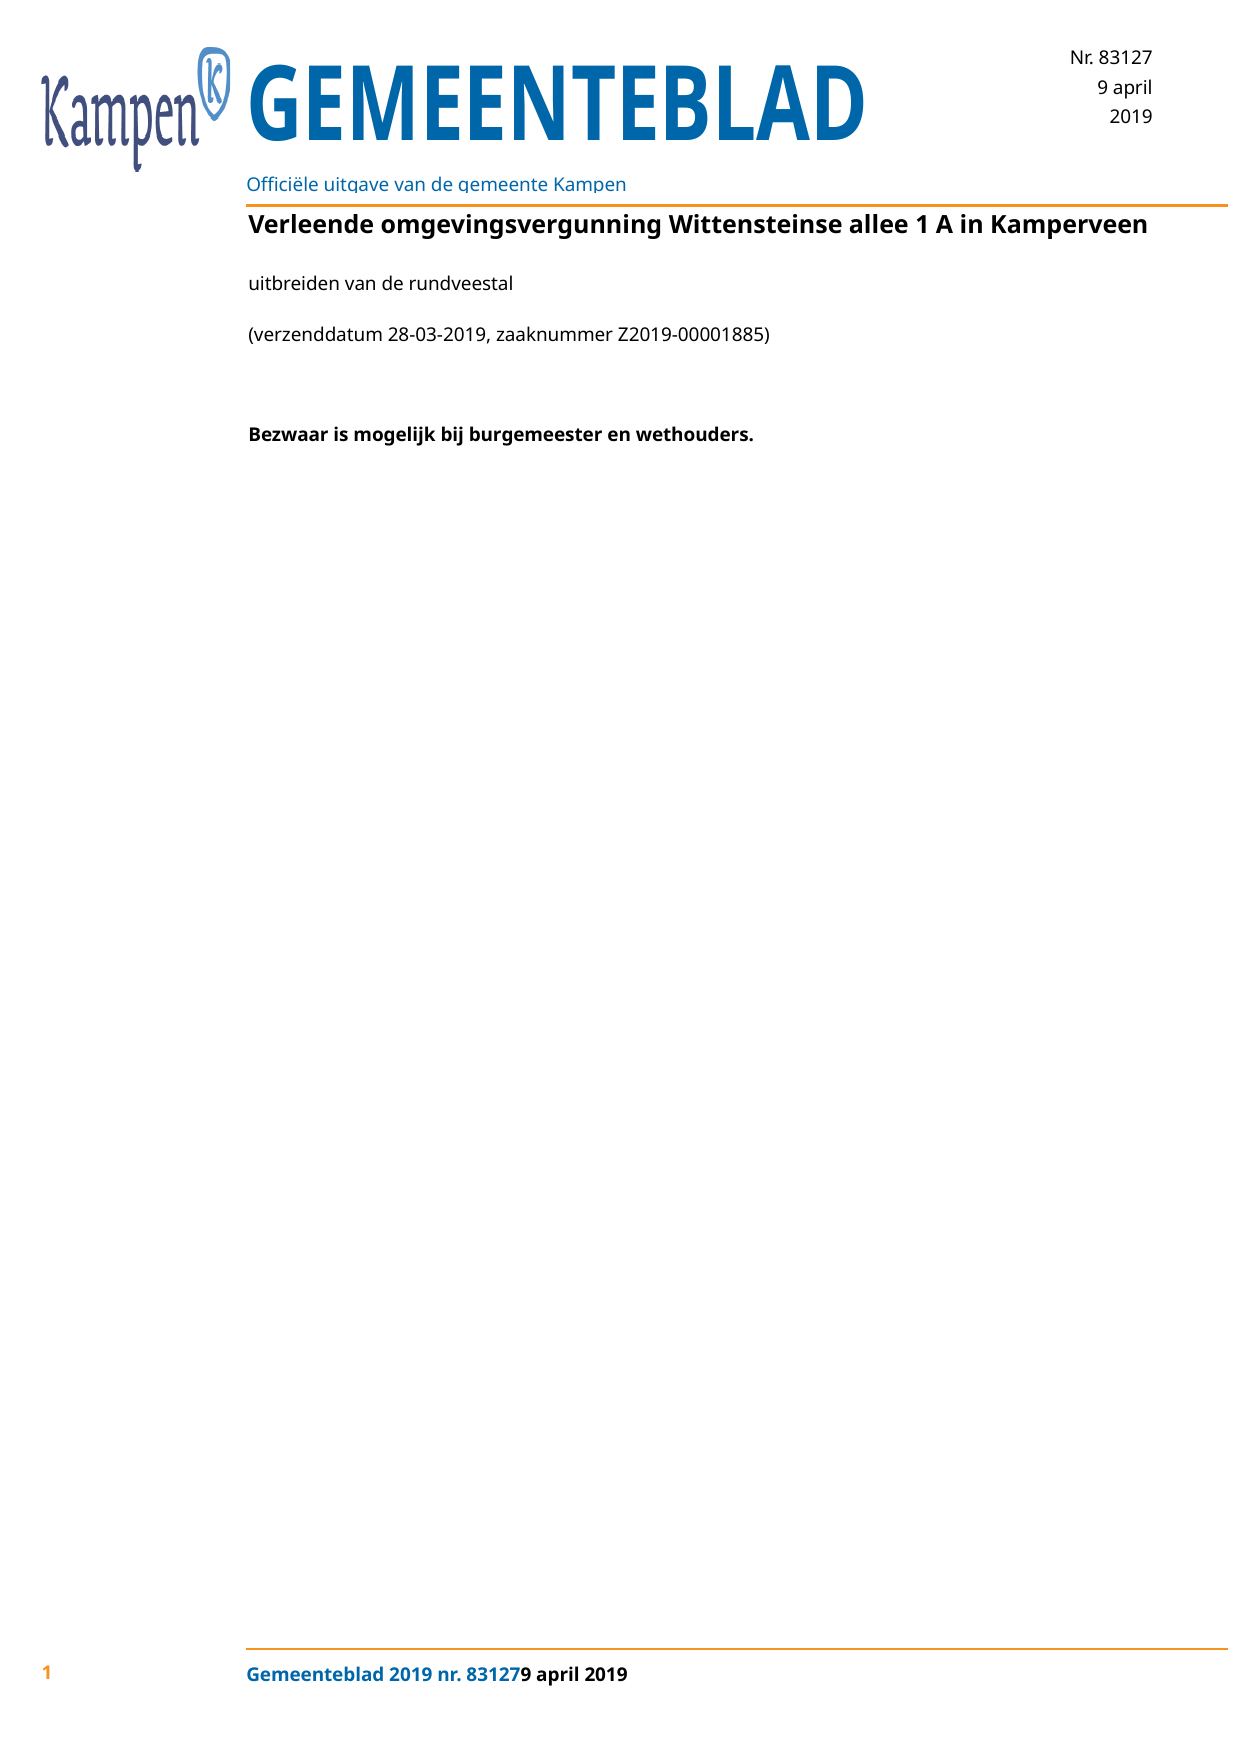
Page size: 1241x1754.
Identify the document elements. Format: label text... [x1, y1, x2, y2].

text (verzenddatum 28-03-2019, zaaknummer Z2019-00001885) [248, 321, 1152, 346]
text Bezwaar is mogelijk bij burgemeester en wethouders. [248, 422, 1152, 447]
text uitbreiden van de rundveestal [248, 270, 1152, 296]
text Verleende omgevingsvergunning Wittensteinse allee 1 A in Kamperveen [248, 207, 1152, 241]
picture [41, 47, 231, 172]
